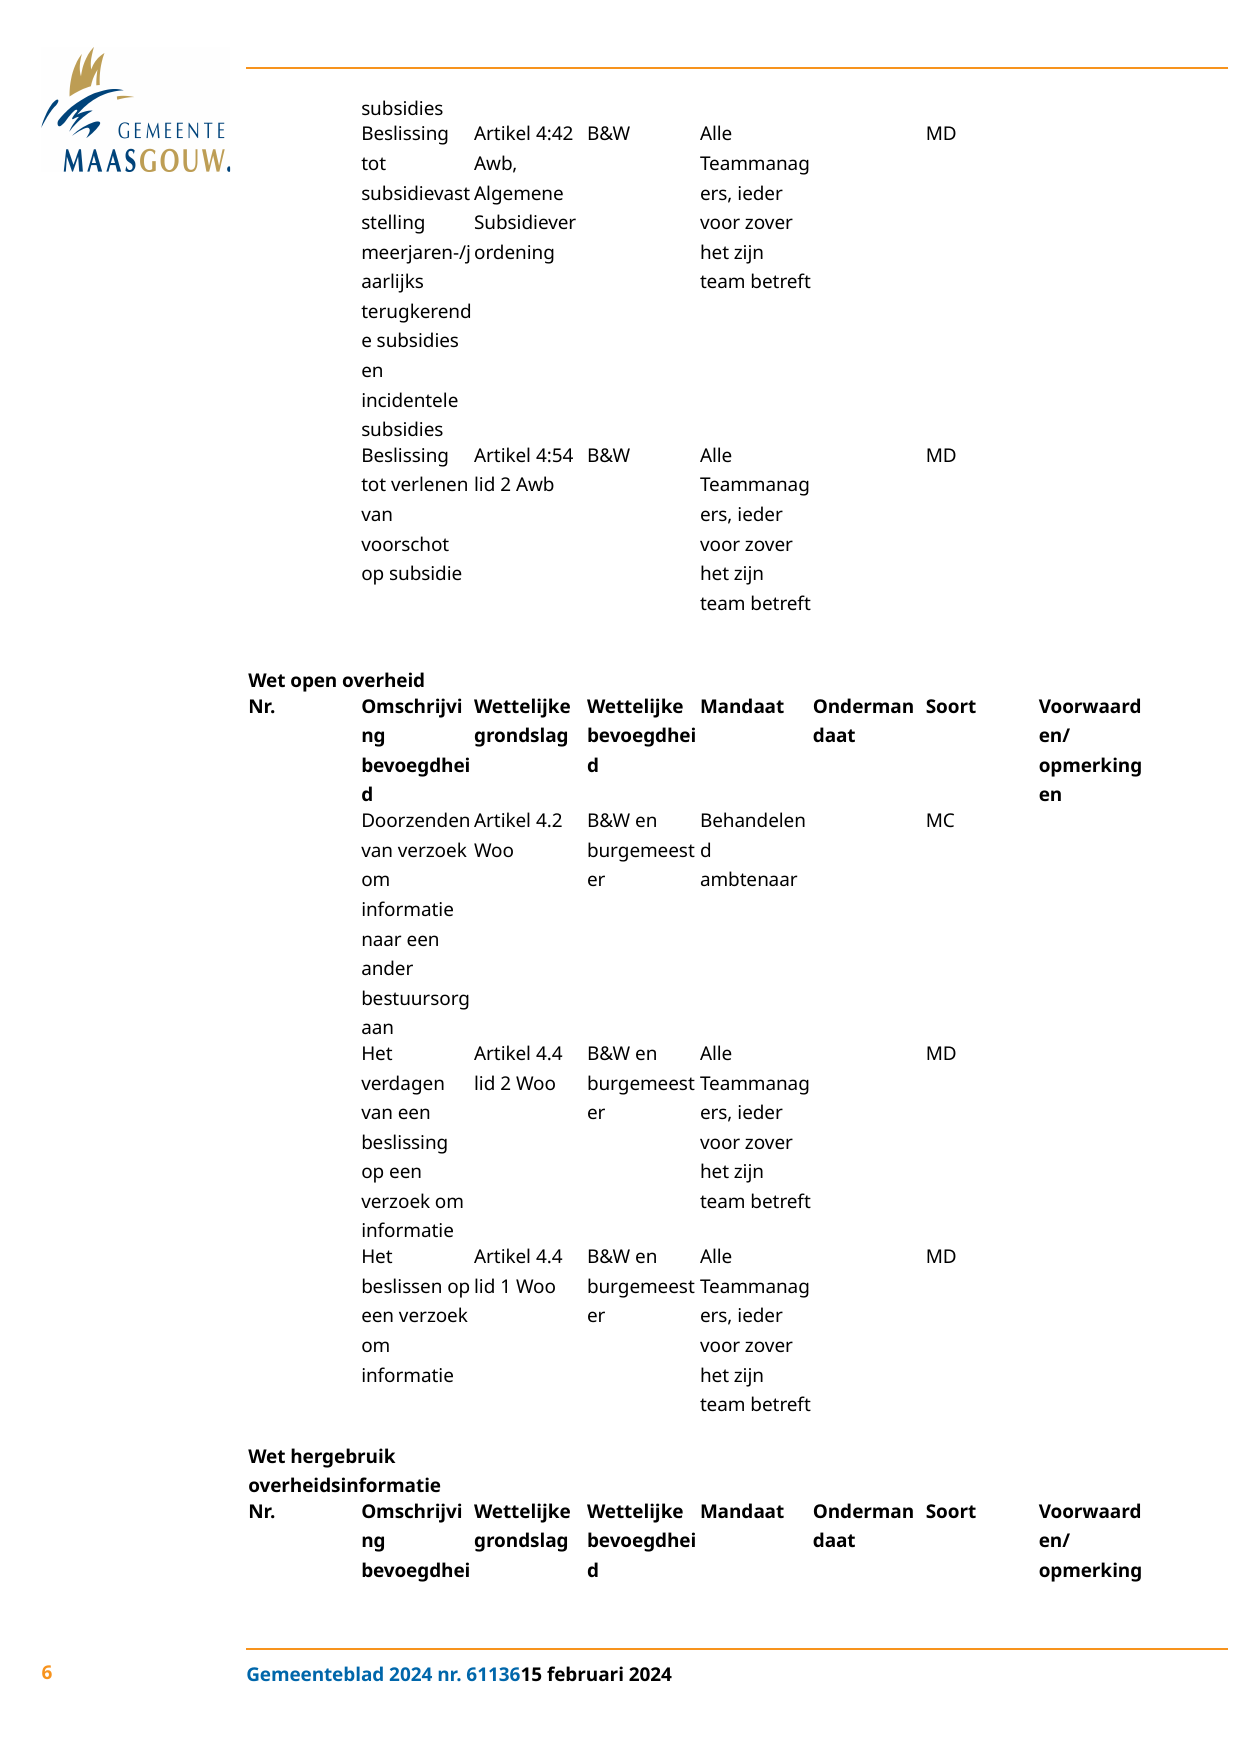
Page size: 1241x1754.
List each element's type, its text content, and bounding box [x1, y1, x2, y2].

table_cell [1039, 1244, 1152, 1417]
table_cell Beslissing tot verlenen van voorschot op subsidie [361, 442, 474, 616]
table_cell [474, 1417, 587, 1443]
table_cell [587, 1443, 700, 1498]
table_cell [700, 641, 813, 667]
table_cell [587, 95, 700, 121]
table_cell Wettelijke grondslag [474, 1498, 587, 1583]
table_cell [587, 641, 700, 667]
table_cell B&W en burgemeester [587, 808, 700, 1040]
table_cell [587, 1417, 700, 1443]
table_cell [1039, 121, 1152, 442]
table_cell [1039, 442, 1152, 616]
table_cell MC [926, 808, 1038, 1040]
table_cell [1039, 1040, 1152, 1243]
table_cell [926, 95, 1038, 121]
table_cell B&W en burgemeester [587, 1040, 700, 1243]
table_cell [361, 641, 474, 667]
table_cell [248, 95, 361, 121]
table_cell [587, 616, 700, 641]
table_cell Behandelend ambtenaar [700, 808, 813, 1040]
table_cell MD [926, 1244, 1038, 1417]
table_cell Omschrijving bevoegdhei [361, 1498, 474, 1583]
table_cell [474, 641, 587, 667]
table_cell Het verdagen van een beslissing op een verzoek om informatie [361, 1040, 474, 1243]
table_cell [813, 1244, 926, 1417]
table_cell [248, 641, 361, 667]
table_cell [813, 641, 926, 667]
table_cell Artikel 4:54 lid 2 Awb [474, 442, 587, 616]
table_cell [361, 616, 474, 641]
table_cell Ondermandaat [813, 693, 926, 807]
table_cell [700, 1417, 813, 1443]
table_cell [813, 442, 926, 616]
table_cell Omschrijving bevoegdheid [361, 693, 474, 807]
table_cell Beslissing tot subsidievaststelling meerjaren-/jaarlijks terugkerende subsidies en incidentele subsidies [361, 121, 474, 442]
table_cell B&W [587, 121, 700, 442]
table_cell Alle Teammanagers, ieder voor zover het zijn team betreft [700, 1244, 813, 1417]
table_cell [1039, 1443, 1152, 1498]
table_cell Wet open overheid [248, 667, 474, 693]
table_cell Artikel 4.2 Woo [474, 808, 587, 1040]
table_cell [1039, 667, 1152, 693]
table_cell [700, 667, 813, 693]
table_cell Doorzenden van verzoek om informatie naar een ander bestuursorgaan [361, 808, 474, 1040]
table_cell [813, 1417, 926, 1443]
table_cell Voorwaarden/opmerking [1039, 1498, 1152, 1583]
table_cell [1039, 616, 1152, 641]
table_cell [248, 808, 361, 1040]
table_cell Voorwaarden/opmerkingen [1039, 693, 1152, 807]
table_cell MD [926, 121, 1038, 442]
table_cell [700, 95, 813, 121]
table_cell Wettelijke bevoegdheid [587, 1498, 700, 1583]
table_cell MD [926, 1040, 1038, 1243]
table_cell [474, 1443, 587, 1498]
table_cell Mandaat [700, 693, 813, 807]
table_cell Artikel 4.4 lid 1 Woo [474, 1244, 587, 1417]
table_cell Alle Teammanagers, ieder voor zover het zijn team betreft [700, 1040, 813, 1243]
table_cell Soort [926, 693, 1038, 807]
table_cell Nr. [248, 693, 361, 807]
table_cell Wettelijke grondslag [474, 693, 587, 807]
table_cell [813, 808, 926, 1040]
table_cell Wettelijke bevoegdheid [587, 693, 700, 807]
table_cell subsidies [361, 95, 474, 121]
table_cell [474, 95, 587, 121]
table_cell [926, 667, 1038, 693]
table_cell [474, 667, 587, 693]
table_cell [248, 1244, 361, 1417]
table_cell [926, 1443, 1038, 1498]
table_cell [474, 616, 587, 641]
table_cell [700, 616, 813, 641]
table_cell [813, 95, 926, 121]
table_cell [248, 616, 361, 641]
table_cell [813, 1040, 926, 1243]
table_cell [248, 1417, 361, 1443]
table_cell [1039, 95, 1152, 121]
table_cell [813, 616, 926, 641]
table_cell [1039, 641, 1152, 667]
table_cell [1039, 808, 1152, 1040]
table_cell Het beslissen op een verzoek om informatie [361, 1244, 474, 1417]
table_cell Alle Teammanagers, ieder voor zover het zijn team betreft [700, 121, 813, 442]
table_cell [248, 1040, 361, 1243]
table_cell B&W [587, 442, 700, 616]
picture [41, 47, 231, 172]
table_cell B&W en burgemeester [587, 1244, 700, 1417]
table_cell Artikel 4.4 lid 2 Woo [474, 1040, 587, 1243]
table_cell [813, 121, 926, 442]
table_cell MD [926, 442, 1038, 616]
table_cell [587, 667, 700, 693]
table_cell Alle Teammanagers, ieder voor zover het zijn team betreft [700, 442, 813, 616]
table_cell Ondermandaat [813, 1498, 926, 1583]
table_cell Nr. [248, 1498, 361, 1583]
table_cell Wet hergebruik overheidsinformatie [248, 1443, 474, 1498]
table_cell [926, 616, 1038, 641]
table_cell [926, 1417, 1038, 1443]
table_cell [813, 667, 926, 693]
table_cell [700, 1443, 813, 1498]
table_cell [813, 1443, 926, 1498]
table_cell [1039, 1417, 1152, 1443]
table_cell [248, 442, 361, 616]
table_cell Artikel 4:42 Awb, Algemene Subsidieverordening [474, 121, 587, 442]
table_cell Mandaat [700, 1498, 813, 1583]
table_cell [926, 641, 1038, 667]
table_cell [248, 121, 361, 442]
table_cell Soort [926, 1498, 1038, 1583]
table_cell [361, 1417, 474, 1443]
